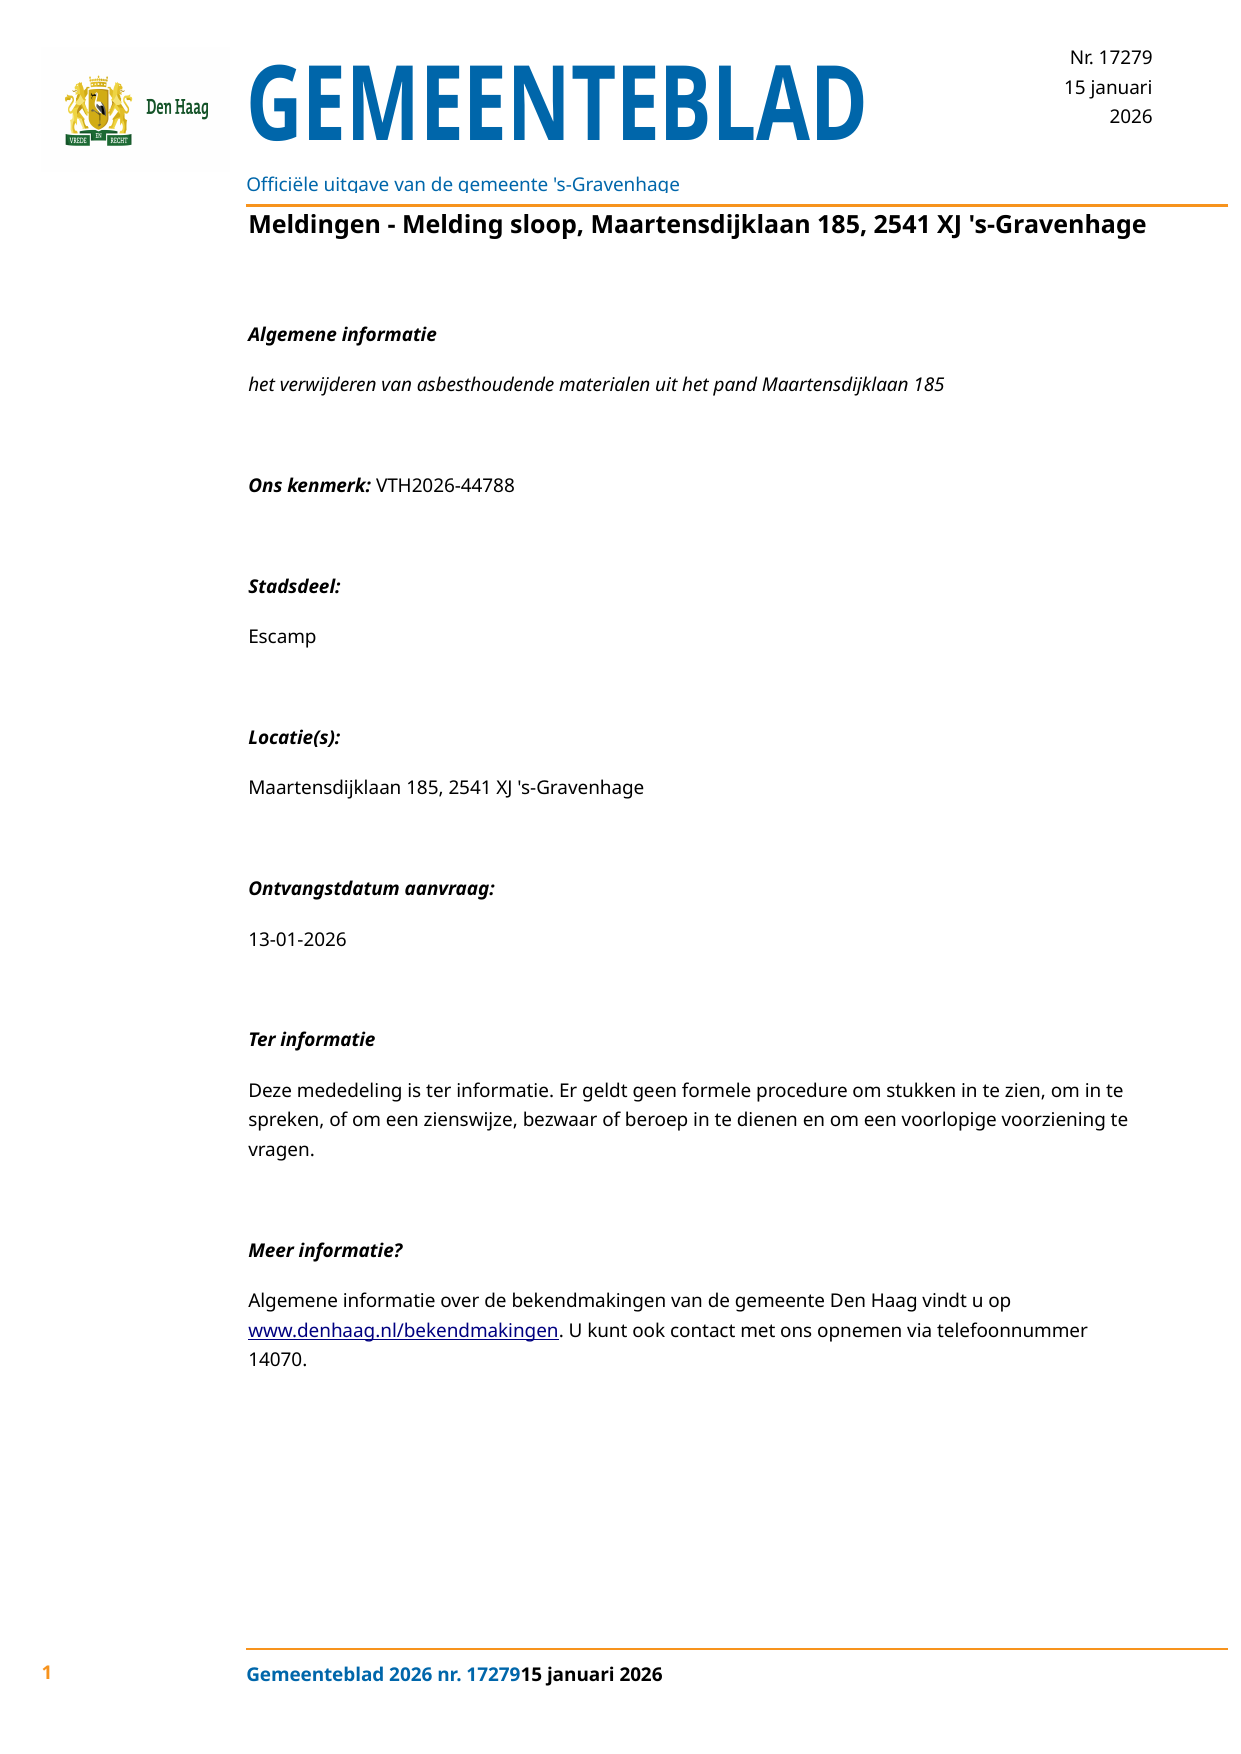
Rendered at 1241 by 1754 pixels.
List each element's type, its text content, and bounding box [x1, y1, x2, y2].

text Maartensdijklaan 185, 2541 XJ 's-Gravenhage [248, 774, 1152, 800]
text Escamp [248, 623, 1152, 649]
text Algemene informatie over de bekendmakingen van de gemeente Den Haag vindt u op www.denhaag.nl/bekendmakingen. U kunt ook contact met ons opnemen via telefoonnummer 14070. [248, 1287, 1152, 1372]
text Ons kenmerk: VTH2026-44788 [248, 472, 1152, 498]
text Algemene informatie [248, 321, 1152, 346]
text Locatie(s): [248, 724, 1152, 750]
text Deze mededeling is ter informatie. Er geldt geen formele procedure om stukken in te zien, om in te spreken, of om een zienswijze, bezwaar of beroep in te dienen en om een voorlopige voorziening te vragen. [248, 1077, 1152, 1162]
text Ontvangstdatum aanvraag: [248, 875, 1152, 901]
text Meldingen - Melding sloop, Maartensdijklaan 185, 2541 XJ 's-Gravenhage [248, 207, 1152, 241]
picture [41, 47, 231, 172]
text Ter informatie [248, 1027, 1152, 1052]
text 13-01-2026 [248, 926, 1152, 951]
text Stadsdeel: [248, 573, 1152, 598]
text het verwijderen van asbesthoudende materialen uit het pand Maartensdijklaan 185 [248, 371, 1152, 397]
text Meer informatie? [248, 1237, 1152, 1263]
